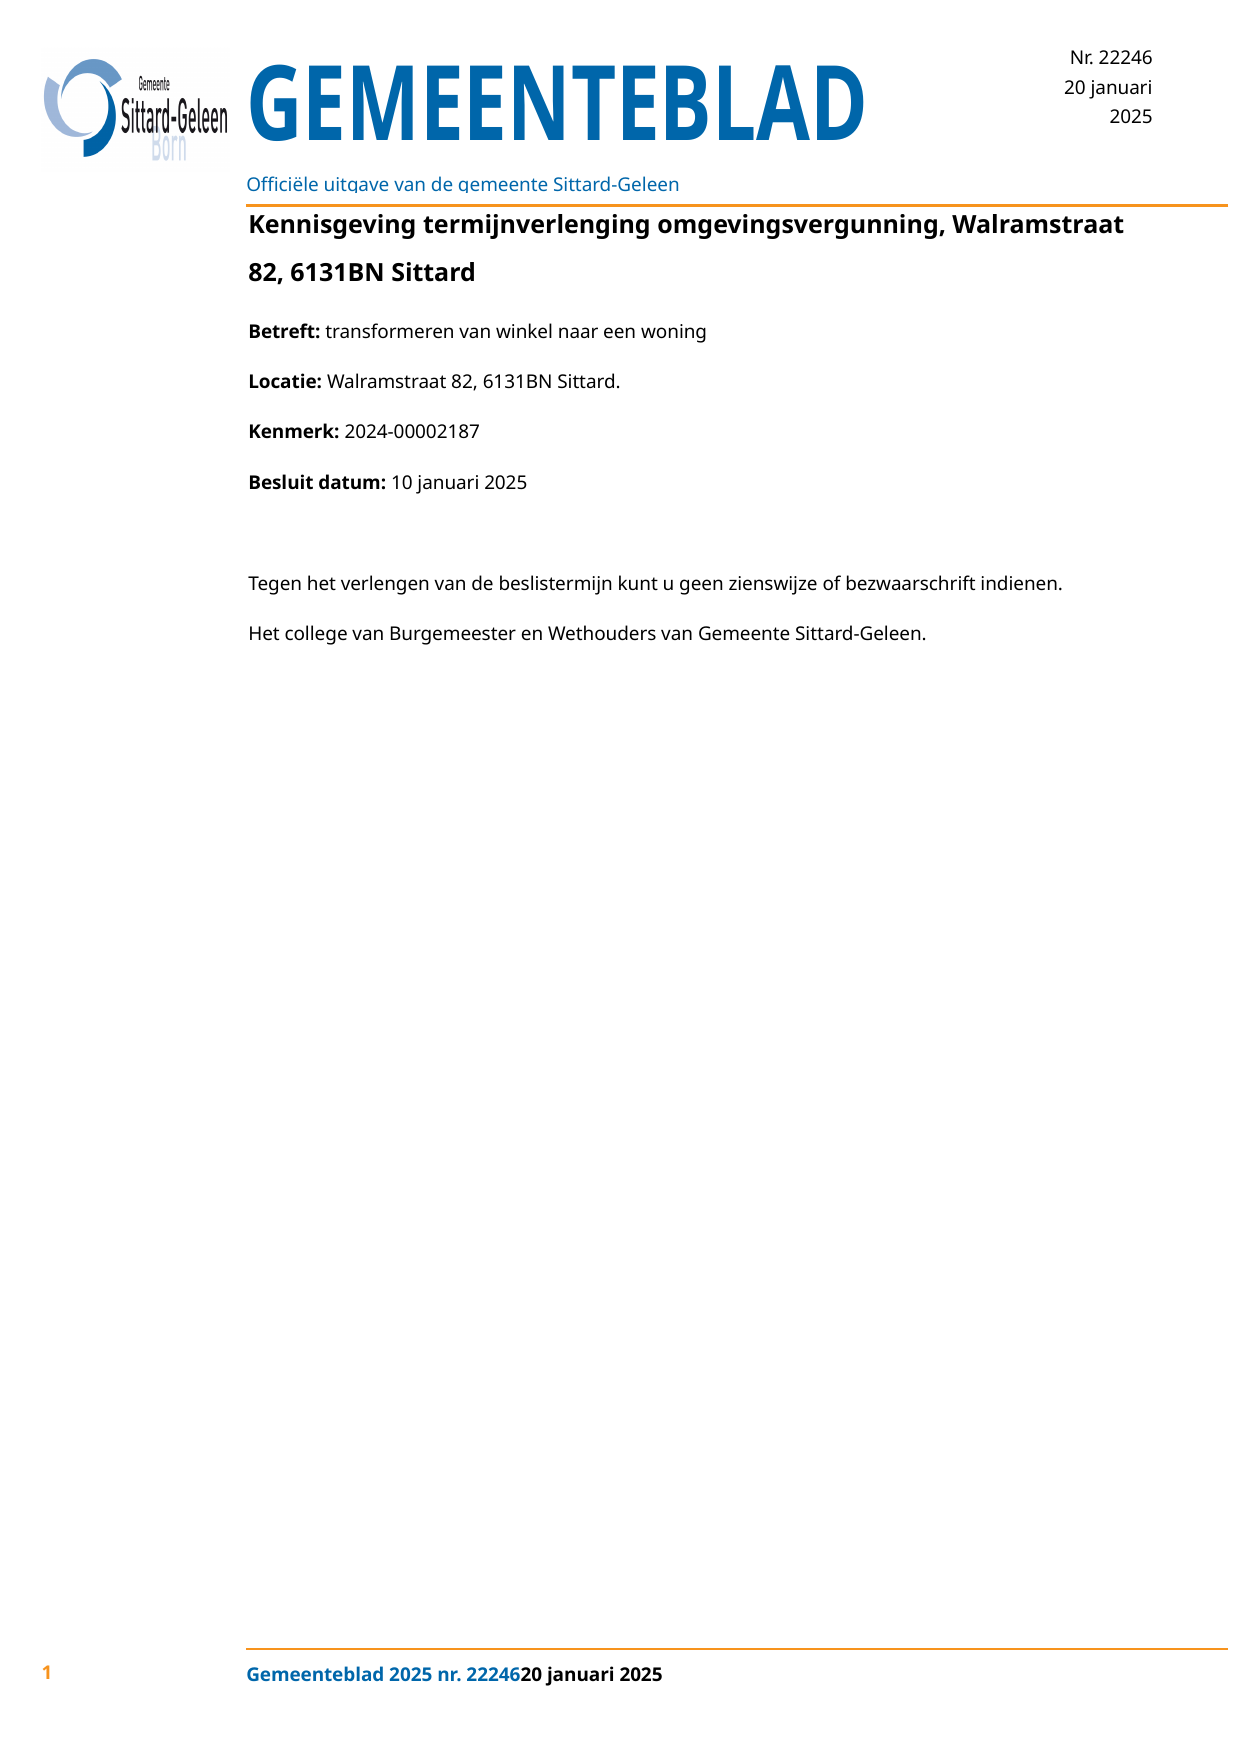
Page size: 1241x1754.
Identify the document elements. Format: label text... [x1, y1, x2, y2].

text Tegen het verlengen van de beslistermijn kunt u geen zienswijze of bezwaarschrift indienen. [248, 570, 1152, 596]
text Kenmerk: 2024-00002187 [248, 419, 1152, 444]
text Het college van Burgemeester en Wethouders van Gemeente Sittard-Geleen. [248, 620, 1152, 646]
text Kennisgeving termijnverlenging omgevingsvergunning, Walramstraat 82, 6131BN Sittard [248, 207, 1152, 288]
text Besluit datum: 10 januari 2025 [248, 469, 1152, 495]
picture [41, 47, 231, 172]
text Locatie: Walramstraat 82, 6131BN Sittard. [248, 368, 1152, 394]
text Betreft: transformeren van winkel naar een woning [248, 318, 1152, 344]
